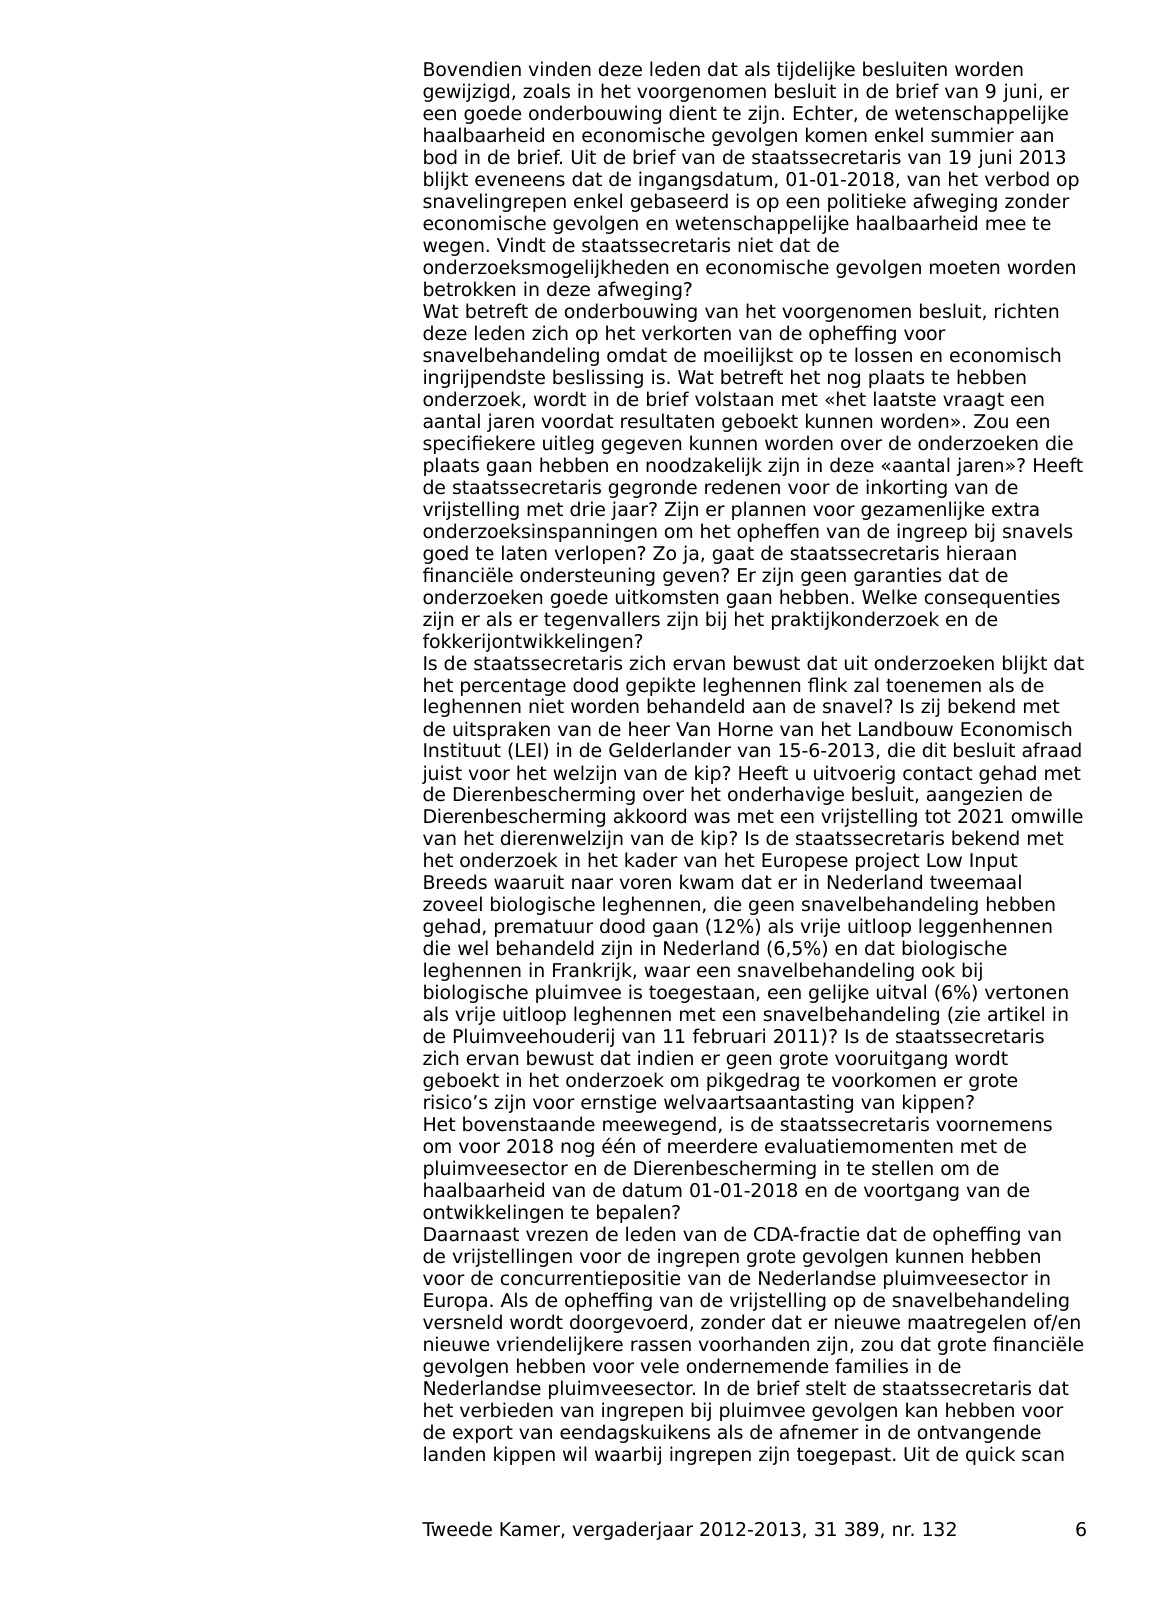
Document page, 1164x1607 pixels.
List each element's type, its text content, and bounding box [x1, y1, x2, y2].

text Bovendien vinden deze leden dat als tijdelijke besluiten worden gewijzigd, zoals in het voorgenomen besluit in de brief van 9 juni, er een goede onderbouwing dient te zijn. Echter, de wetenschappelijke haalbaarheid en economische gevolgen komen enkel summier aan bod in de brief. Uit de brief van de staatssecretaris van 19 juni 2013 blijkt eveneens dat de ingangsdatum, 01-01-2018, van het verbod op snavelingrepen enkel gebaseerd is op een politieke afweging zonder economische gevolgen en wetenschappelijke haalbaarheid mee te wegen. Vindt de staatssecretaris niet dat de onderzoeksmogelijkheden en economische gevolgen moeten worden betrokken in deze afweging? [422, 59, 1087, 301]
text Wat betreft de onderbouwing van het voorgenomen besluit, richten deze leden zich op het verkorten van de opheffing voor snavelbehandeling omdat de moeilijkst op te lossen en economisch ingrijpendste beslissing is. Wat betreft het nog plaats te hebben onderzoek, wordt in de brief volstaan met «het laatste vraagt een aantal jaren voordat resultaten geboekt kunnen worden». Zou een specifiekere uitleg gegeven kunnen worden over de onderzoeken die plaats gaan hebben en noodzakelijk zijn in deze «aantal jaren»? Heeft de staatssecretaris gegronde redenen voor de inkorting van de vrijstelling met drie jaar? Zijn er plannen voor gezamenlijke extra onderzoeksinspanningen om het opheffen van de ingreep bij snavels goed te laten verlopen? Zo ja, gaat de staatssecretaris hieraan financiële ondersteuning geven? Er zijn geen garanties dat de onderzoeken goede uitkomsten gaan hebben. Welke consequenties zijn er als er tegenvallers zijn bij het praktijkonderzoek en de fokkerijontwikkelingen? [422, 301, 1087, 652]
text Is de staatssecretaris zich ervan bewust dat uit onderzoeken blijkt dat het percentage dood gepikte leghennen flink zal toenemen als de leghennen niet worden behandeld aan de snavel? Is zij bekend met de uitspraken van de heer Van Horne van het Landbouw Economisch Instituut (LEI) in de Gelderlander van 15-6-2013, die dit besluit afraad juist voor het welzijn van de kip? Heeft u uitvoerig contact gehad met de Dierenbescherming over het onderhavige besluit, aangezien de Dierenbescherming akkoord was met een vrijstelling tot 2021 omwille van het dierenwelzijn van de kip? Is de staatssecretaris bekend met het onderzoek in het kader van het Europese project Low Input Breeds waaruit naar voren kwam dat er in Nederland tweemaal zoveel biologische leghennen, die geen snavelbehandeling hebben gehad, prematuur dood gaan (12%) als vrije uitloop leggenhennen die wel behandeld zijn in Nederland (6,5%) en dat biologische leghennen in Frankrijk, waar een snavelbehandeling ook bij biologische pluimvee is toegestaan, een gelijke uitval (6%) vertonen als vrije uitloop leghennen met een snavelbehandeling (zie artikel in de Pluimveehouderij van 11 februari 2011)? Is de staatssecretaris zich ervan bewust dat indien er geen grote vooruitgang wordt geboekt in het onderzoek om pikgedrag te voorkomen er grote risico’s zijn voor ernstige welvaartsaantasting van kippen? [422, 652, 1087, 1114]
text Het bovenstaande meewegend, is de staatssecretaris voornemens om voor 2018 nog één of meerdere evaluatiemomenten met de pluimveesector en de Dierenbescherming in te stellen om de haalbaarheid van de datum 01-01-2018 en de voortgang van de ontwikkelingen te bepalen? [422, 1114, 1087, 1224]
text Daarnaast vrezen de leden van de CDA-fractie dat de opheffing van de vrijstellingen voor de ingrepen grote gevolgen kunnen hebben voor de concurrentiepositie van de Nederlandse pluimveesector in Europa. Als de opheffing van de vrijstelling op de snavelbehandeling versneld wordt doorgevoerd, zonder dat er nieuwe maatregelen of/en nieuwe vriendelijkere rassen voorhanden zijn, zou dat grote financiële gevolgen hebben voor vele ondernemende families in de Nederlandse pluimveesector. In de brief stelt de staatssecretaris dat het verbieden van ingrepen bij pluimvee gevolgen kan hebben voor de export van eendagskuikens als de afnemer in de ontvangende landen kippen wil waarbij ingrepen zijn toegepast. Uit de quick scan [422, 1224, 1087, 1466]
